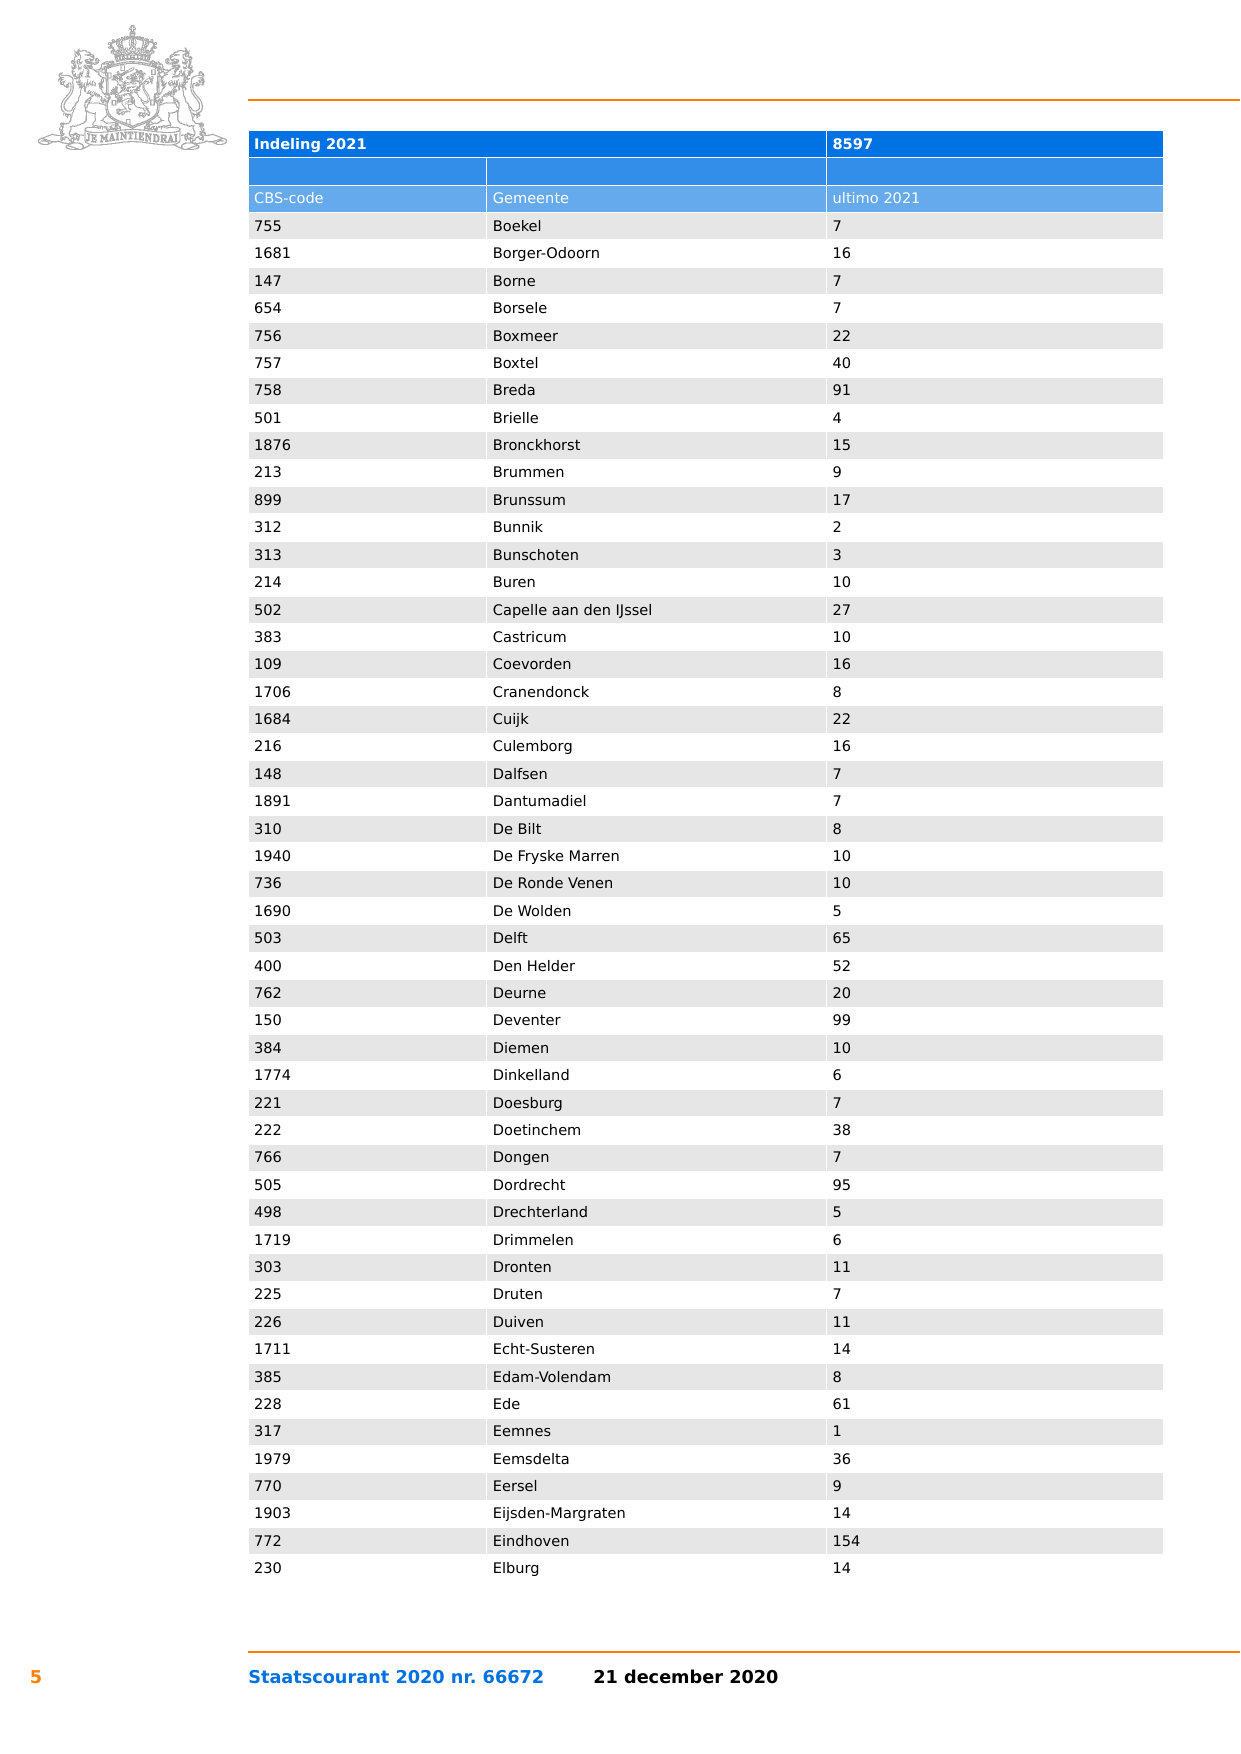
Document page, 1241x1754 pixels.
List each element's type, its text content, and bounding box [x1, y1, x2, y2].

table_cell Cranendonck [487, 679, 826, 705]
table_cell 1706 [249, 679, 486, 705]
table_cell Echt-Susteren [487, 1336, 826, 1363]
table_cell Elburg [487, 1556, 826, 1582]
table_cell 222 [249, 1117, 486, 1143]
table_cell Bunnik [487, 515, 826, 541]
table_cell 1903 [249, 1501, 486, 1527]
table_cell [487, 158, 826, 185]
table_cell Eersel [487, 1473, 826, 1500]
table_cell 9 [827, 1473, 1163, 1500]
table_cell Boekel [487, 213, 826, 239]
table_cell Cuijk [487, 706, 826, 733]
table_cell 736 [249, 871, 486, 897]
table_cell 310 [249, 816, 486, 842]
table_cell Dronten [487, 1254, 826, 1281]
table_cell 7 [827, 213, 1163, 239]
table_cell Ede [487, 1391, 826, 1417]
table_cell Druten [487, 1282, 826, 1308]
table_cell 755 [249, 213, 486, 239]
table_cell 384 [249, 1035, 486, 1061]
table_cell Borsele [487, 295, 826, 322]
table_cell 40 [827, 350, 1163, 376]
table_cell 1774 [249, 1063, 486, 1089]
table_cell 501 [249, 405, 486, 431]
table_cell Buren [487, 569, 826, 596]
table_cell Bunschoten [487, 542, 826, 568]
table_cell Breda [487, 378, 826, 404]
table_cell 221 [249, 1090, 486, 1116]
table_cell 20 [827, 980, 1163, 1007]
table_cell 1940 [249, 843, 486, 869]
table_cell 14 [827, 1556, 1163, 1582]
table_cell 770 [249, 1473, 486, 1500]
table_cell Eijsden-Margraten [487, 1501, 826, 1527]
table_cell 230 [249, 1556, 486, 1582]
table_cell Brielle [487, 405, 826, 431]
table_cell Castricum [487, 624, 826, 650]
table_cell 7 [827, 1145, 1163, 1171]
table_cell 216 [249, 734, 486, 760]
table_cell 225 [249, 1282, 486, 1308]
table_cell 899 [249, 487, 486, 513]
table_cell Boxmeer [487, 323, 826, 349]
table_cell 148 [249, 761, 486, 787]
table_cell 383 [249, 624, 486, 650]
table_cell 1681 [249, 241, 486, 267]
table_cell 4 [827, 405, 1163, 431]
table_cell 150 [249, 1008, 486, 1034]
table_cell 502 [249, 597, 486, 623]
table_cell Capelle aan den IJssel [487, 597, 826, 623]
table_cell 22 [827, 323, 1163, 349]
table_cell Dongen [487, 1145, 826, 1171]
table_cell 14 [827, 1501, 1163, 1527]
table_cell 312 [249, 515, 486, 541]
table_cell 95 [827, 1172, 1163, 1198]
table_cell [249, 158, 486, 185]
table_cell 7 [827, 1282, 1163, 1308]
table_cell 16 [827, 734, 1163, 760]
table_cell 5 [827, 898, 1163, 924]
table_cell De Ronde Venen [487, 871, 826, 897]
table_cell 11 [827, 1254, 1163, 1281]
table_cell 400 [249, 953, 486, 979]
table_cell CBS-code [249, 186, 486, 212]
table_cell Deventer [487, 1008, 826, 1034]
table_cell 226 [249, 1309, 486, 1335]
table_cell 10 [827, 1035, 1163, 1061]
table_cell Eemsdelta [487, 1446, 826, 1472]
table_cell Brummen [487, 460, 826, 486]
table_cell De Bilt [487, 816, 826, 842]
table_cell 10 [827, 569, 1163, 596]
table_cell De Fryske Marren [487, 843, 826, 869]
table_cell Gemeente [487, 186, 826, 212]
table_cell 7 [827, 789, 1163, 815]
table_cell 654 [249, 295, 486, 322]
table_cell 758 [249, 378, 486, 404]
table_cell 52 [827, 953, 1163, 979]
table_cell 8 [827, 816, 1163, 842]
table_cell 5 [827, 1199, 1163, 1226]
table_cell Doesburg [487, 1090, 826, 1116]
table_cell 6 [827, 1227, 1163, 1253]
table_cell 7 [827, 761, 1163, 787]
table_cell 1891 [249, 789, 486, 815]
table_cell 7 [827, 268, 1163, 294]
table_cell 503 [249, 925, 486, 952]
table_cell 109 [249, 651, 486, 678]
table_cell 1690 [249, 898, 486, 924]
table_cell 2 [827, 515, 1163, 541]
table_cell 1 [827, 1419, 1163, 1445]
table_cell Dantumadiel [487, 789, 826, 815]
table_cell Edam-Volendam [487, 1364, 826, 1390]
table_cell Dordrecht [487, 1172, 826, 1198]
table_cell 10 [827, 843, 1163, 869]
table_header 8597 [827, 131, 1163, 157]
table_cell Borne [487, 268, 826, 294]
table_cell 213 [249, 460, 486, 486]
table_cell De Wolden [487, 898, 826, 924]
table_cell Den Helder [487, 953, 826, 979]
table_cell 15 [827, 432, 1163, 459]
table_cell 11 [827, 1309, 1163, 1335]
table_cell 1979 [249, 1446, 486, 1472]
table_cell [827, 158, 1163, 185]
table_cell 22 [827, 706, 1163, 733]
table_cell 317 [249, 1419, 486, 1445]
table_cell Boxtel [487, 350, 826, 376]
table_cell 505 [249, 1172, 486, 1198]
table_cell 762 [249, 980, 486, 1007]
table_cell ultimo 2021 [827, 186, 1163, 212]
table_cell Drimmelen [487, 1227, 826, 1253]
table_cell Borger-Odoorn [487, 241, 826, 267]
table_cell 8 [827, 1364, 1163, 1390]
table_cell 1719 [249, 1227, 486, 1253]
table_cell Bronckhorst [487, 432, 826, 459]
table_cell Culemborg [487, 734, 826, 760]
table_cell 3 [827, 542, 1163, 568]
table_cell 65 [827, 925, 1163, 952]
table_cell Duiven [487, 1309, 826, 1335]
table_cell Brunssum [487, 487, 826, 513]
table_cell 1876 [249, 432, 486, 459]
table_cell 214 [249, 569, 486, 596]
table_cell 228 [249, 1391, 486, 1417]
table_cell 772 [249, 1528, 486, 1554]
picture [38, 25, 227, 150]
table_cell 36 [827, 1446, 1163, 1472]
table_cell 7 [827, 1090, 1163, 1116]
table_cell Delft [487, 925, 826, 952]
table_cell 16 [827, 651, 1163, 678]
table_cell 313 [249, 542, 486, 568]
table_cell 303 [249, 1254, 486, 1281]
table_cell Dinkelland [487, 1063, 826, 1089]
table_header Indeling 2021 [249, 131, 826, 157]
table_cell 154 [827, 1528, 1163, 1554]
table_cell Coevorden [487, 651, 826, 678]
table_cell Drechterland [487, 1199, 826, 1226]
table_cell Eindhoven [487, 1528, 826, 1554]
table_cell 147 [249, 268, 486, 294]
table_cell 756 [249, 323, 486, 349]
table_cell 16 [827, 241, 1163, 267]
table_cell 27 [827, 597, 1163, 623]
table_cell 757 [249, 350, 486, 376]
table_cell Doetinchem [487, 1117, 826, 1143]
table_cell 38 [827, 1117, 1163, 1143]
table_cell 10 [827, 624, 1163, 650]
table_cell 61 [827, 1391, 1163, 1417]
table_cell Deurne [487, 980, 826, 1007]
table_cell 9 [827, 460, 1163, 486]
table_cell 91 [827, 378, 1163, 404]
table_cell 1684 [249, 706, 486, 733]
table_cell 385 [249, 1364, 486, 1390]
table_cell Diemen [487, 1035, 826, 1061]
table_cell 7 [827, 295, 1163, 322]
table_cell 10 [827, 871, 1163, 897]
table_cell 1711 [249, 1336, 486, 1363]
table_cell 14 [827, 1336, 1163, 1363]
table_cell 99 [827, 1008, 1163, 1034]
table_cell 17 [827, 487, 1163, 513]
table_cell Dalfsen [487, 761, 826, 787]
table_cell 766 [249, 1145, 486, 1171]
table_cell 498 [249, 1199, 486, 1226]
table_cell 8 [827, 679, 1163, 705]
table_cell Eemnes [487, 1419, 826, 1445]
table_cell 6 [827, 1063, 1163, 1089]
